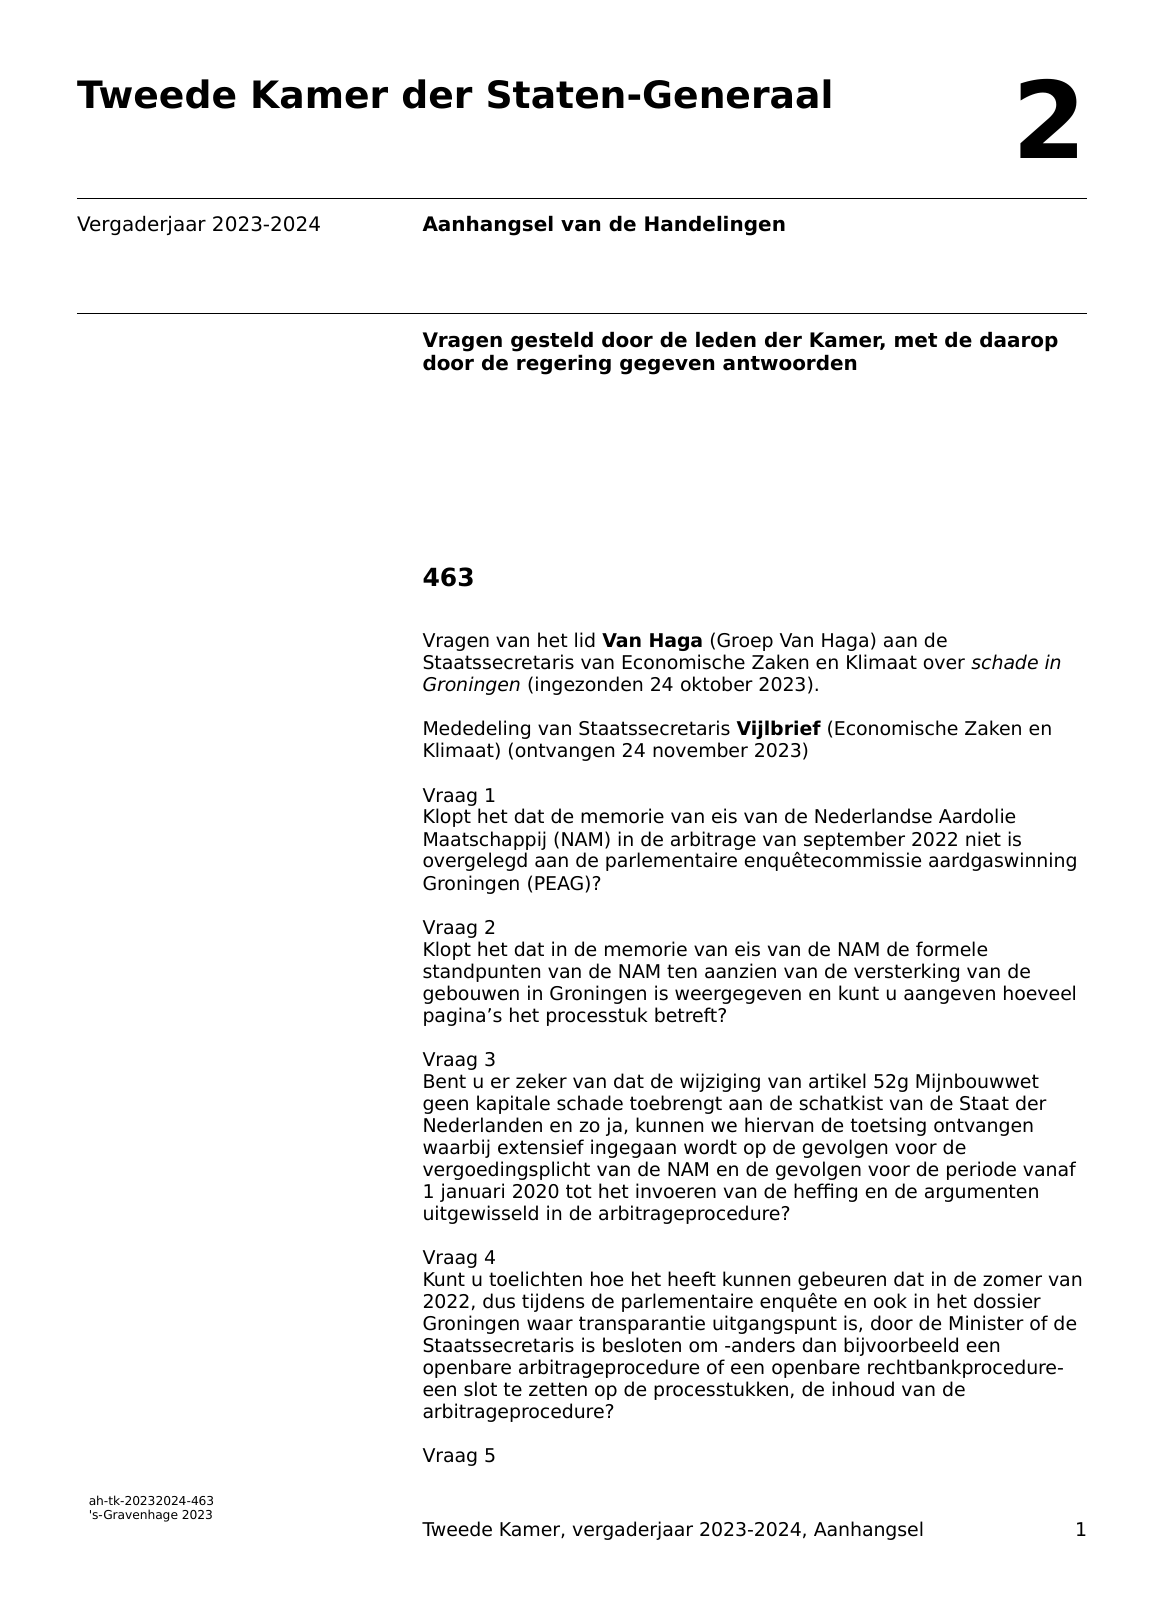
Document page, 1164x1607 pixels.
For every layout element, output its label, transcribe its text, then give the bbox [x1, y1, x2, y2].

text Vraag 2 [422, 917, 1087, 938]
text 's-Gravenhage 2023 [88, 1508, 323, 1522]
table_header Tweede Kamer der Staten-Generaal [77, 59, 886, 198]
text Vraag 5 [422, 1445, 1087, 1467]
table_header 2 [886, 59, 1087, 198]
text Vraag 3 [422, 1049, 1087, 1071]
text 463 [422, 563, 1087, 592]
text Vragen van het lid Van Haga (Groep Van Haga) aan de Staatssecretaris van Economische Zaken en Klimaat over schade in Groningen (ingezonden 24 oktober 2023). [422, 630, 1087, 696]
text Vraag 4 [422, 1247, 1087, 1269]
table_cell [77, 314, 422, 375]
text Vraag 1 [422, 784, 1087, 806]
text Mededeling van Staatssecretaris Vijlbrief (Economische Zaken en Klimaat) (ontvangen 24 november 2023) [422, 718, 1087, 762]
text ah-tk-20232024-463 [88, 1494, 323, 1508]
text Klopt het dat de memorie van eis van de Nederlandse Aardolie Maatschappij (NAM) in de arbitrage van september 2022 niet is overgelegd aan de parlementaire enquêtecommissie aardgaswinning Groningen (PEAG)? [422, 806, 1087, 894]
table_cell Vergaderjaar 2023-2024 [77, 199, 422, 313]
table_cell Vragen gesteld door de leden der Kamer, met de daarop door de regering gegeven antwoorden [422, 314, 1087, 375]
text Klopt het dat in de memorie van eis van de NAM de formele standpunten van de NAM ten aanzien van de versterking van de gebouwen in Groningen is weergegeven en kunt u aangeven hoeveel pagina’s het processtuk betreft? [422, 938, 1087, 1026]
text Kunt u toelichten hoe het heeft kunnen gebeuren dat in de zomer van 2022, dus tijdens de parlementaire enquête en ook in het dossier Groningen waar transparantie uitgangspunt is, door de Minister of de Staatssecretaris is besloten om -anders dan bijvoorbeeld een openbare arbitrageprocedure of een openbare rechtbankprocedure- een slot te zetten op de processtukken, de inhoud van de arbitrageprocedure? [422, 1269, 1087, 1422]
table_cell Aanhangsel van de Handelingen [422, 199, 1087, 313]
text Bent u er zeker van dat de wijziging van artikel 52g Mijnbouwwet geen kapitale schade toebrengt aan de schatkist van de Staat der Nederlanden en zo ja, kunnen we hiervan de toetsing ontvangen waarbij extensief ingegaan wordt op de gevolgen voor de vergoedingsplicht van de NAM en de gevolgen voor de periode vanaf 1 januari 2020 tot het invoeren van de heffing en de argumenten uitgewisseld in de arbitrageprocedure? [422, 1071, 1087, 1224]
